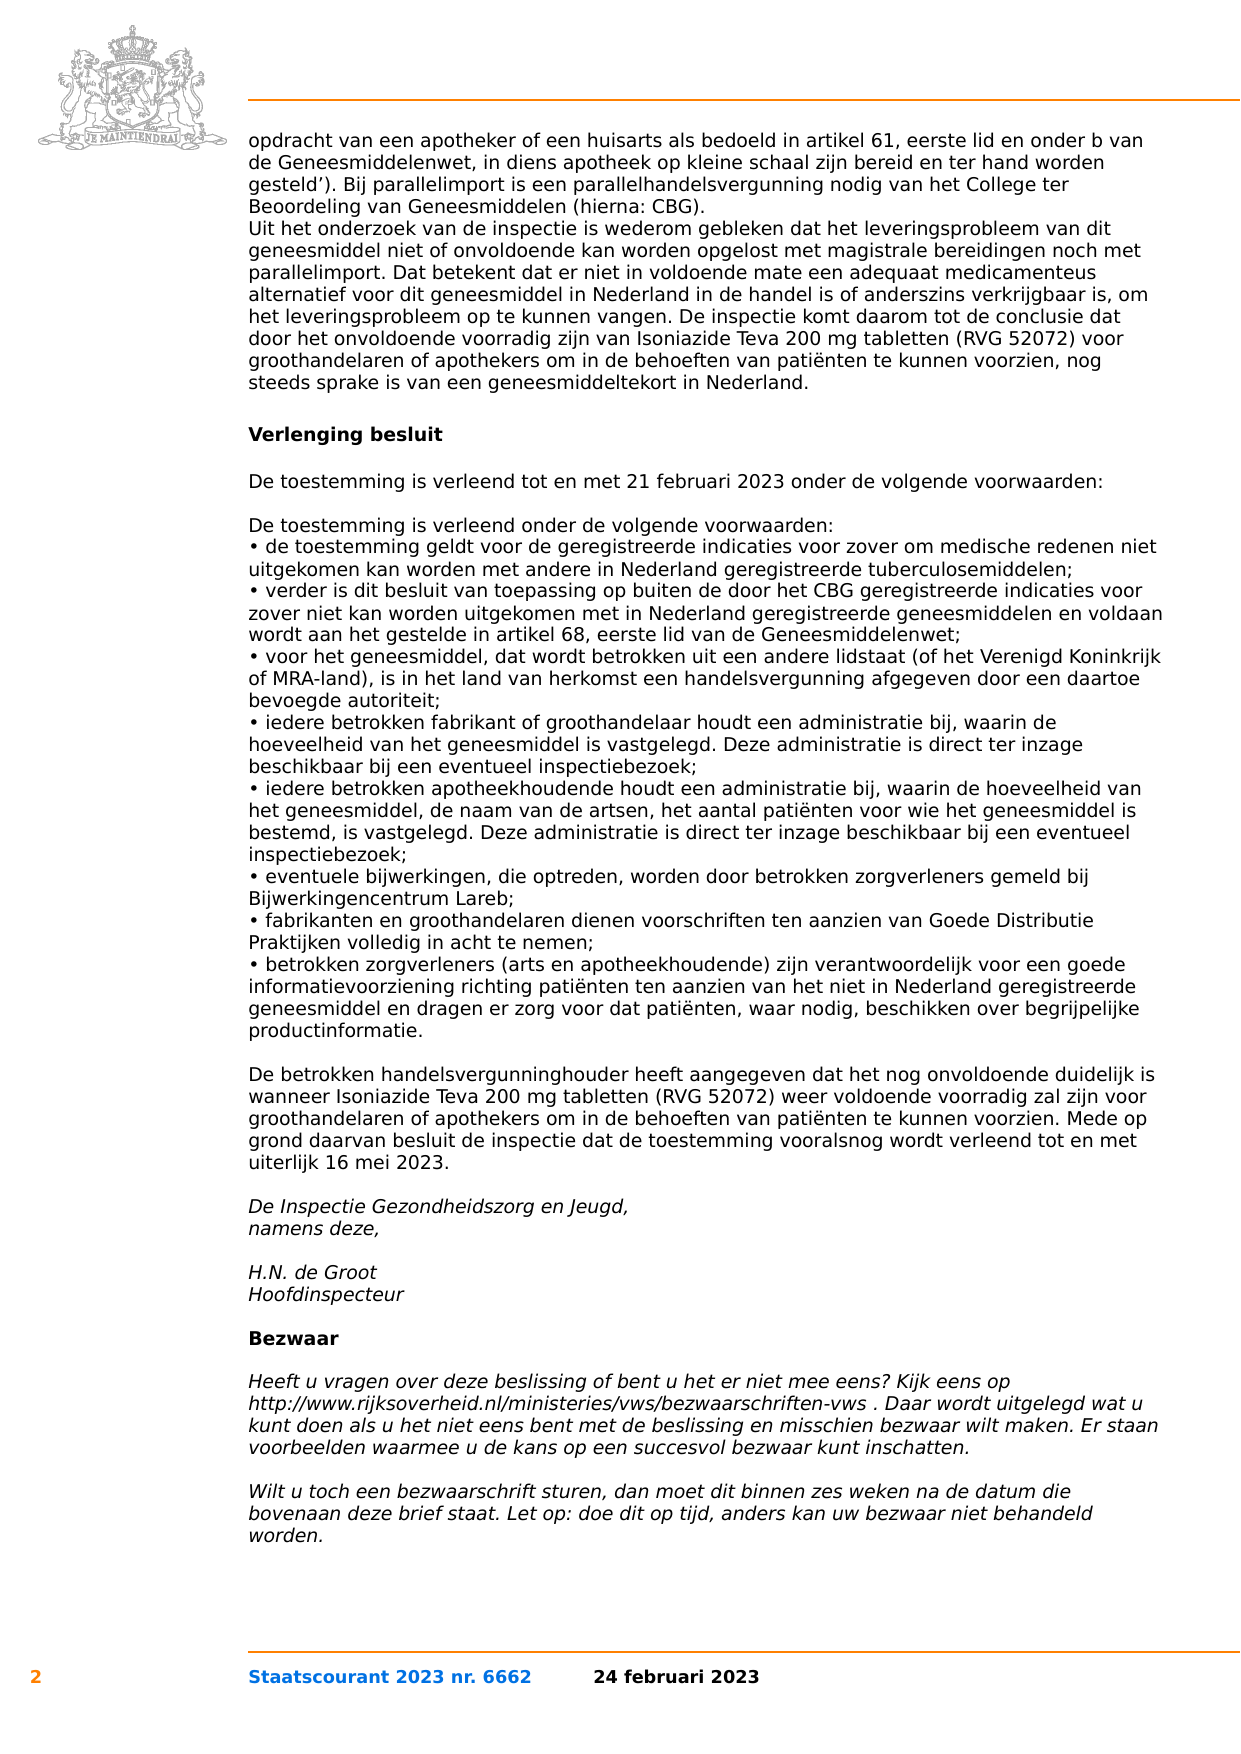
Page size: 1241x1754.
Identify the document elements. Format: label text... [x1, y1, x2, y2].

text Heeft u vragen over deze beslissing of bent u het er niet mee eens? Kijk eens op http://www.rijksoverheid.nl/ministeries/vws/bezwaarschriften-vws . Daar wordt uitgelegd wat u kunt doen als u het niet eens bent met de beslissing en misschien bezwaar wilt maken. Er staan voorbeelden waarmee u de kans op een succesvol bezwaar kunt inschatten. [248, 1371, 1163, 1459]
text • de toestemming geldt voor de geregistreerde indicaties voor zover om medische redenen niet uitgekomen kan worden met andere in Nederland geregistreerde tuberculosemiddelen; [248, 536, 1163, 580]
text • betrokken zorgverleners (arts en apotheekhoudende) zijn verantwoordelijk voor een goede informatievoorziening richting patiënten ten aanzien van het niet in Nederland geregistreerde geneesmiddel en dragen er zorg voor dat patiënten, waar nodig, beschikken over begrijpelijke productinformatie. [248, 954, 1163, 1042]
text • iedere betrokken apotheekhoudende houdt een administratie bij, waarin de hoeveelheid van het geneesmiddel, de naam van de artsen, het aantal patiënten voor wie het geneesmiddel is bestemd, is vastgelegd. Deze administratie is direct ter inzage beschikbaar bij een eventueel inspectiebezoek; [248, 778, 1163, 866]
text Wilt u toch een bezwaarschrift sturen, dan moet dit binnen zes weken na de datum die bovenaan deze brief staat. Let op: doe dit op tijd, anders kan uw bezwaar niet behandeld worden. [248, 1481, 1163, 1547]
text De toestemming is verleend tot en met 21 februari 2023 onder de volgende voorwaarden: [248, 471, 1163, 493]
text • iedere betrokken fabrikant of groothandelaar houdt een administratie bij, waarin de hoeveelheid van het geneesmiddel is vastgelegd. Deze administratie is direct ter inzage beschikbaar bij een eventueel inspectiebezoek; [248, 712, 1163, 778]
subtitle Verlenging besluit [248, 424, 1163, 446]
text • voor het geneesmiddel, dat wordt betrokken uit een andere lidstaat (of het Verenigd Koninkrijk of MRA-land), is in het land van herkomst een handelsvergunning afgegeven door een daartoe bevoegde autoriteit; [248, 646, 1163, 712]
text Bezwaar [248, 1327, 1163, 1349]
text opdracht van een apotheker of een huisarts als bedoeld in artikel 61, eerste lid en onder b van de Geneesmiddelenwet, in diens apotheek op kleine schaal zijn bereid en ter hand worden gesteld’). Bij parallelimport is een parallelhandelsvergunning nodig van het College ter Beoordeling van Geneesmiddelen (hierna: CBG). [248, 130, 1163, 218]
text • eventuele bijwerkingen, die optreden, worden door betrokken zorgverleners gemeld bij Bijwerkingencentrum Lareb; [248, 866, 1163, 910]
text De Inspectie Gezondheidszorg en Jeugd, namens deze, H.N. de Groot Hoofdinspecteur [248, 1196, 1163, 1306]
picture [38, 25, 227, 150]
text De betrokken handelsvergunninghouder heeft aangegeven dat het nog onvoldoende duidelijk is wanneer Isoniazide Teva 200 mg tabletten (RVG 52072) weer voldoende voorradig zal zijn voor groothandelaren of apothekers om in de behoeften van patiënten te kunnen voorzien. Mede op grond daarvan besluit de inspectie dat de toestemming vooralsnog wordt verleend tot en met uiterlijk 16 mei 2023. [248, 1064, 1163, 1174]
text • fabrikanten en groothandelaren dienen voorschriften ten aanzien van Goede Distributie Praktijken volledig in acht te nemen; [248, 910, 1163, 954]
text Uit het onderzoek van de inspectie is wederom gebleken dat het leveringsprobleem van dit geneesmiddel niet of onvoldoende kan worden opgelost met magistrale bereidingen noch met parallelimport. Dat betekent dat er niet in voldoende mate een adequaat medicamenteus alternatief voor dit geneesmiddel in Nederland in de handel is of anderszins verkrijgbaar is, om het leveringsprobleem op te kunnen vangen. De inspectie komt daarom tot de conclusie dat door het onvoldoende voorradig zijn van Isoniazide Teva 200 mg tabletten (RVG 52072) voor groothandelaren of apothekers om in de behoeften van patiënten te kunnen voorzien, nog steeds sprake is van een geneesmiddeltekort in Nederland. [248, 218, 1163, 394]
text • verder is dit besluit van toepassing op buiten de door het CBG geregistreerde indicaties voor zover niet kan worden uitgekomen met in Nederland geregistreerde geneesmiddelen en voldaan wordt aan het gestelde in artikel 68, eerste lid van de Geneesmiddelenwet; [248, 580, 1163, 646]
text De toestemming is verleend onder de volgende voorwaarden: [248, 514, 1163, 536]
